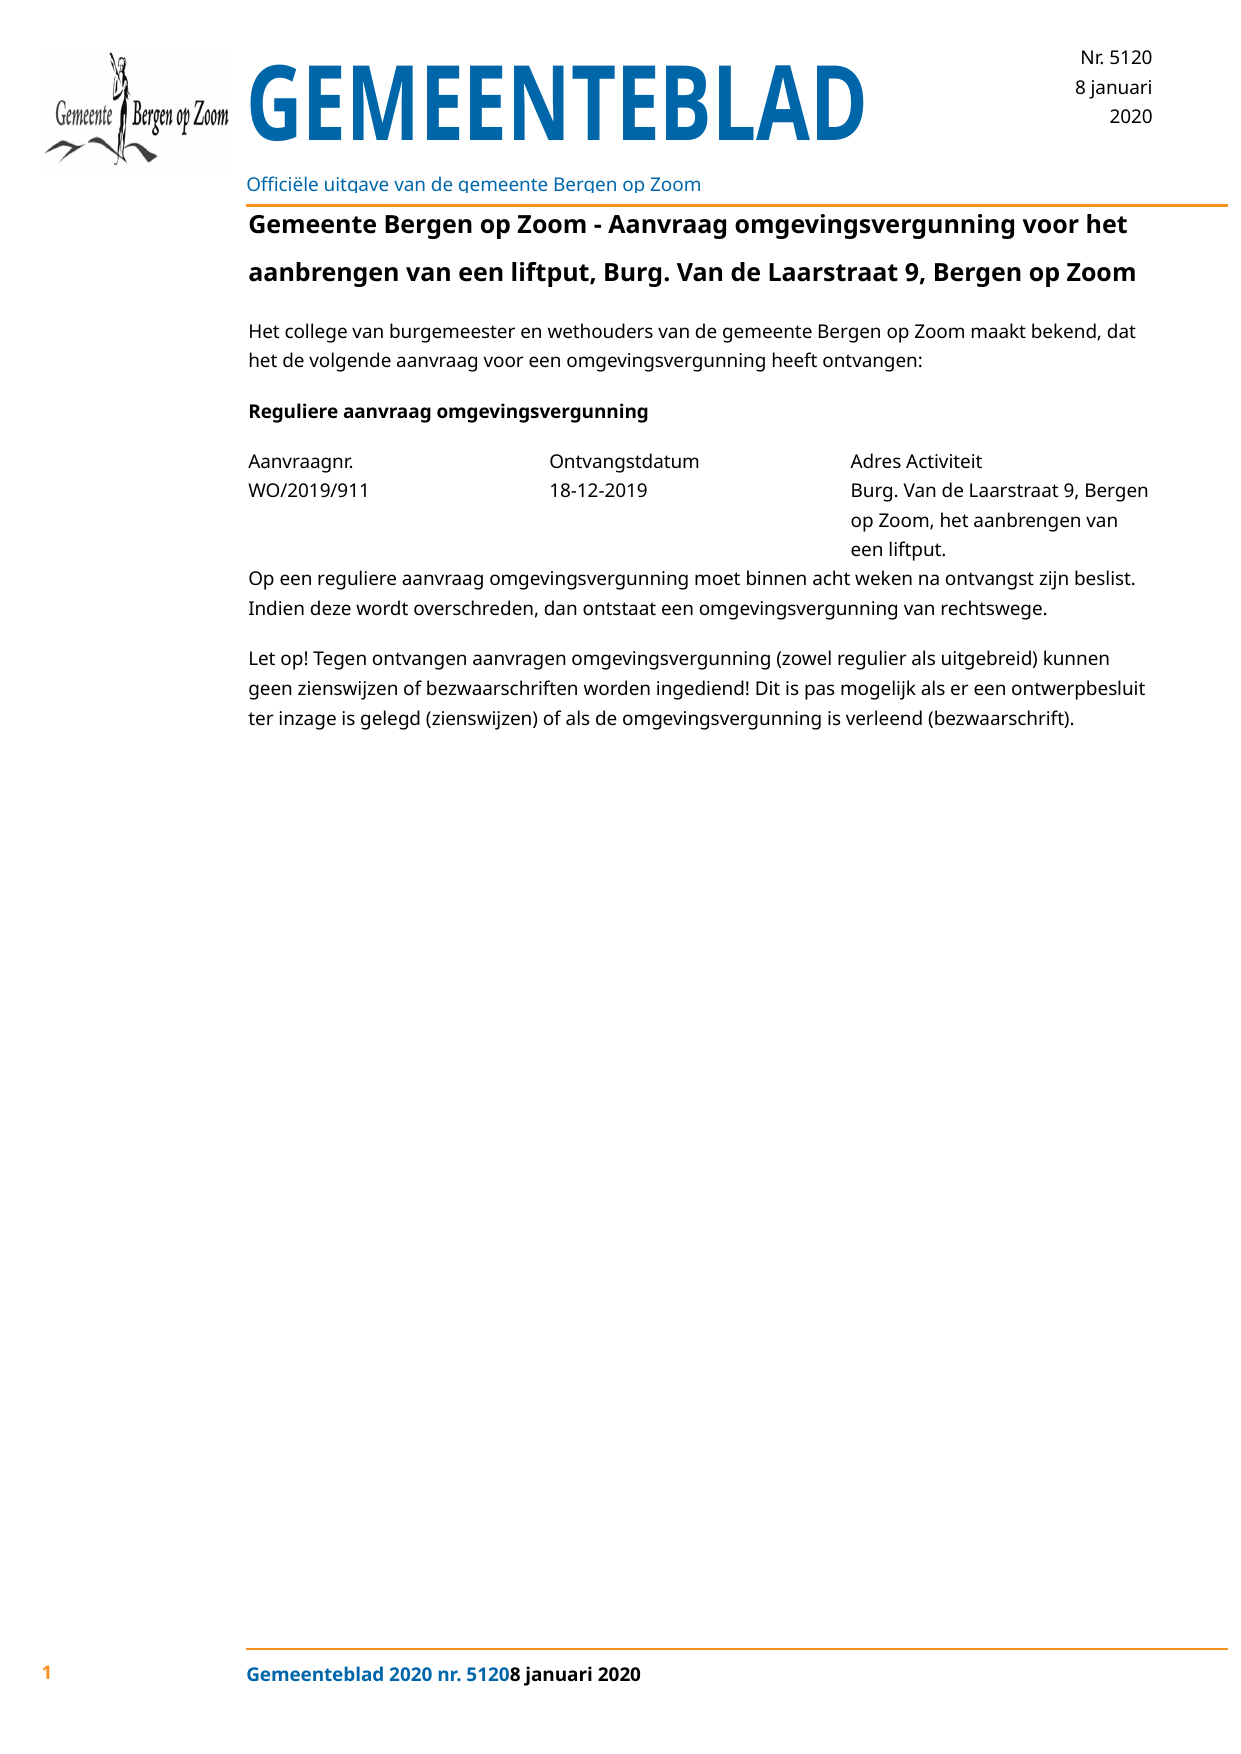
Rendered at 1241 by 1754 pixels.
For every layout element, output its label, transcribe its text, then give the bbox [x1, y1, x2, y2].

text Reguliere aanvraag omgevingsvergunning [248, 398, 1152, 424]
picture [41, 47, 231, 172]
text Let op! Tegen ontvangen aanvragen omgevingsvergunning (zowel regulier als uitgebreid) kunnen geen zienswijzen of bezwaarschriften worden ingediend! Dit is pas mogelijk als er een ontwerpbesluit ter inzage is gelegd (zienswijzen) of als de omgevingsvergunning is verleend (bezwaarschrift). [248, 646, 1152, 731]
table_header Ontvangstdatum [549, 449, 850, 474]
table_header Adres Activiteit [850, 449, 1152, 474]
table_header 18-12-2019 [549, 478, 850, 562]
table_header Burg. Van de Laarstraat 9, Bergen op Zoom, het aanbrengen van een liftput. [850, 478, 1152, 562]
table_header Aanvraagnr. [248, 449, 549, 474]
text Gemeente Bergen op Zoom - Aanvraag omgevingsvergunning voor het aanbrengen van een liftput, Burg. Van de Laarstraat 9, Bergen op Zoom [248, 207, 1152, 288]
text Op een reguliere aanvraag omgevingsvergunning moet binnen acht weken na ontvangst zijn beslist. Indien deze wordt overschreden, dan ontstaat een omgevingsvergunning van rechtswege. [248, 566, 1152, 621]
text Het college van burgemeester en wethouders van de gemeente Bergen op Zoom maakt bekend, dat het de volgende aanvraag voor een omgevingsvergunning heeft ontvangen: [248, 318, 1152, 373]
table_header WO/2019/911 [248, 478, 549, 562]
